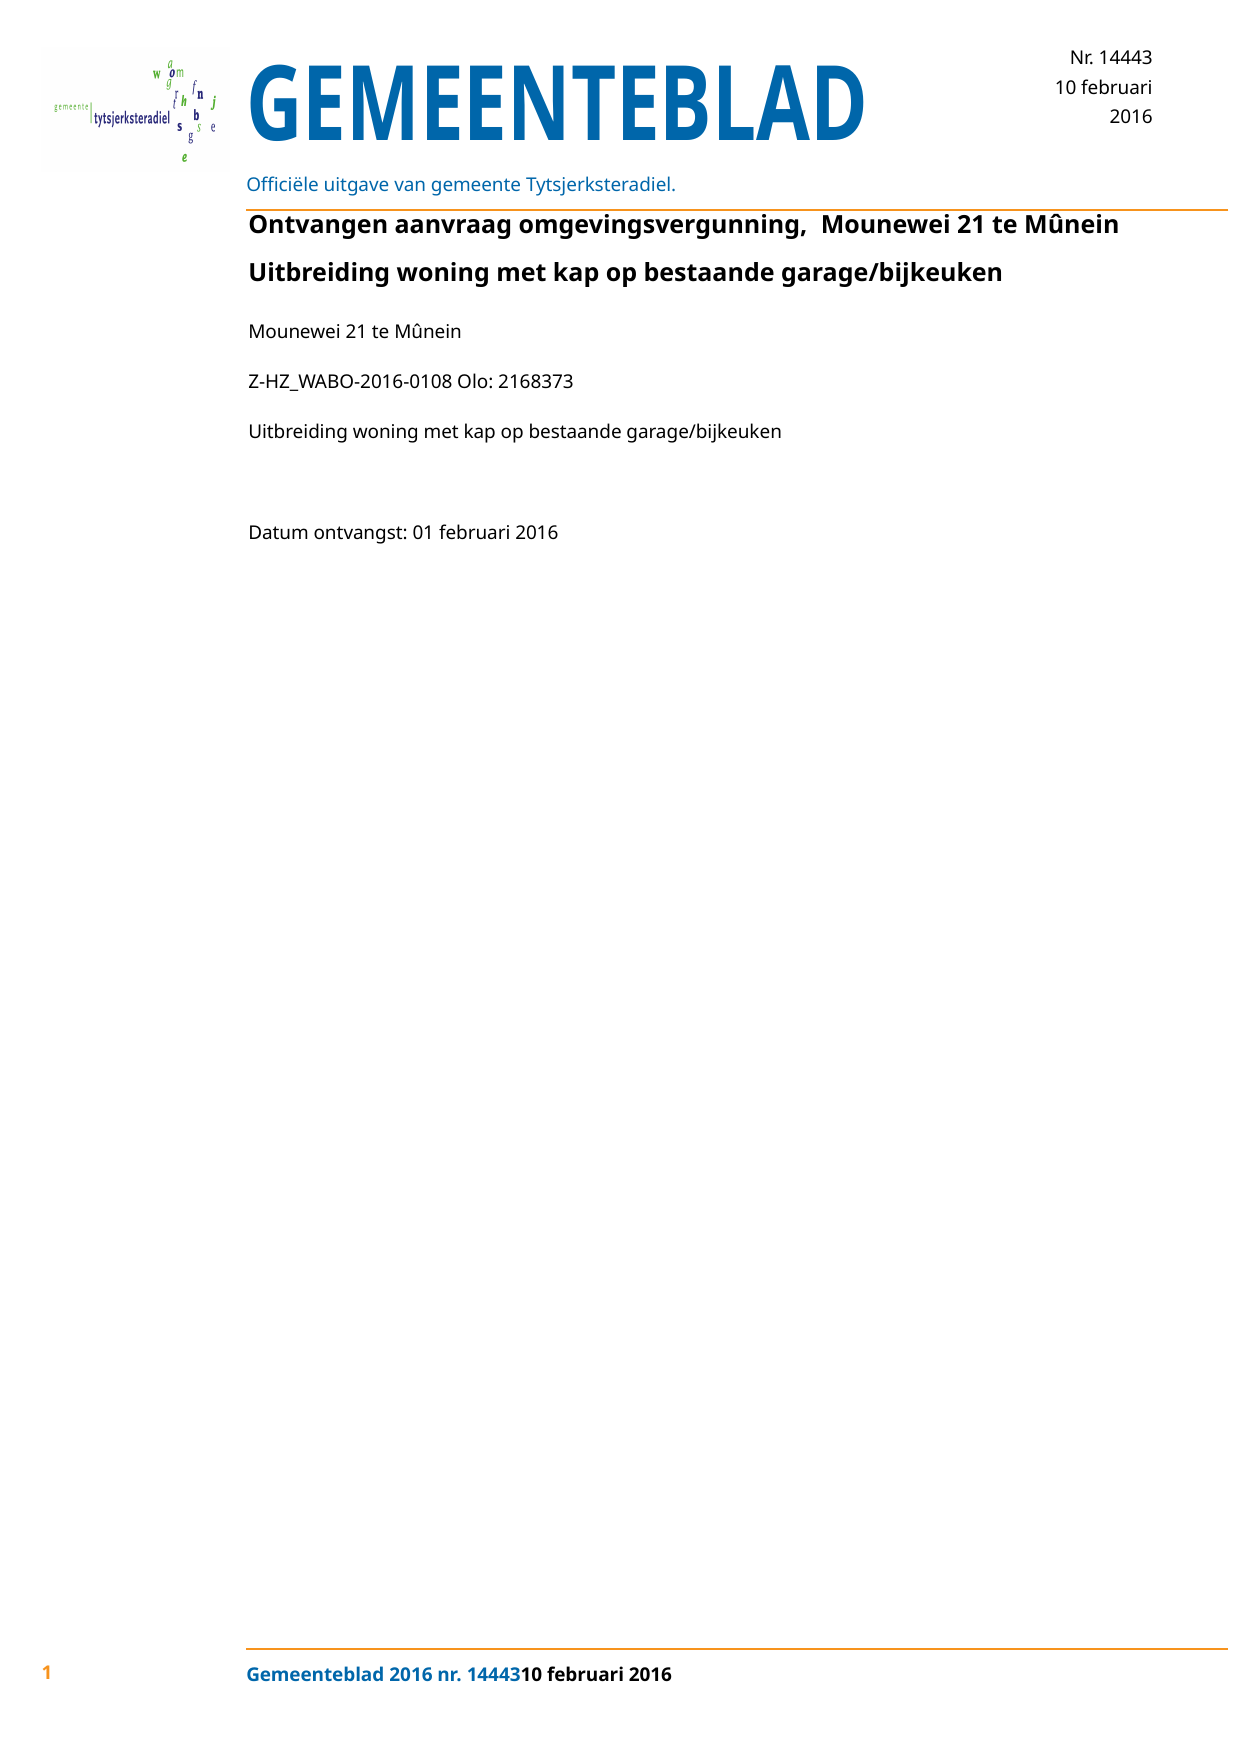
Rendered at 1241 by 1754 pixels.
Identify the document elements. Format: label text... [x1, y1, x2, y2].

text Datum ontvangst: 01 februari 2016 [248, 519, 1152, 545]
text Z-HZ_WABO-2016-0108 Olo: 2168373 [248, 368, 1152, 394]
text Uitbreiding woning met kap op bestaande garage/bijkeuken [248, 419, 1152, 444]
picture [41, 47, 231, 172]
text Ontvangen aanvraag omgevingsvergunning, Mounewei 21 te Mûnein Uitbreiding woning met kap op bestaande garage/bijkeuken [248, 211, 1152, 288]
text Mounewei 21 te Mûnein [248, 318, 1152, 344]
